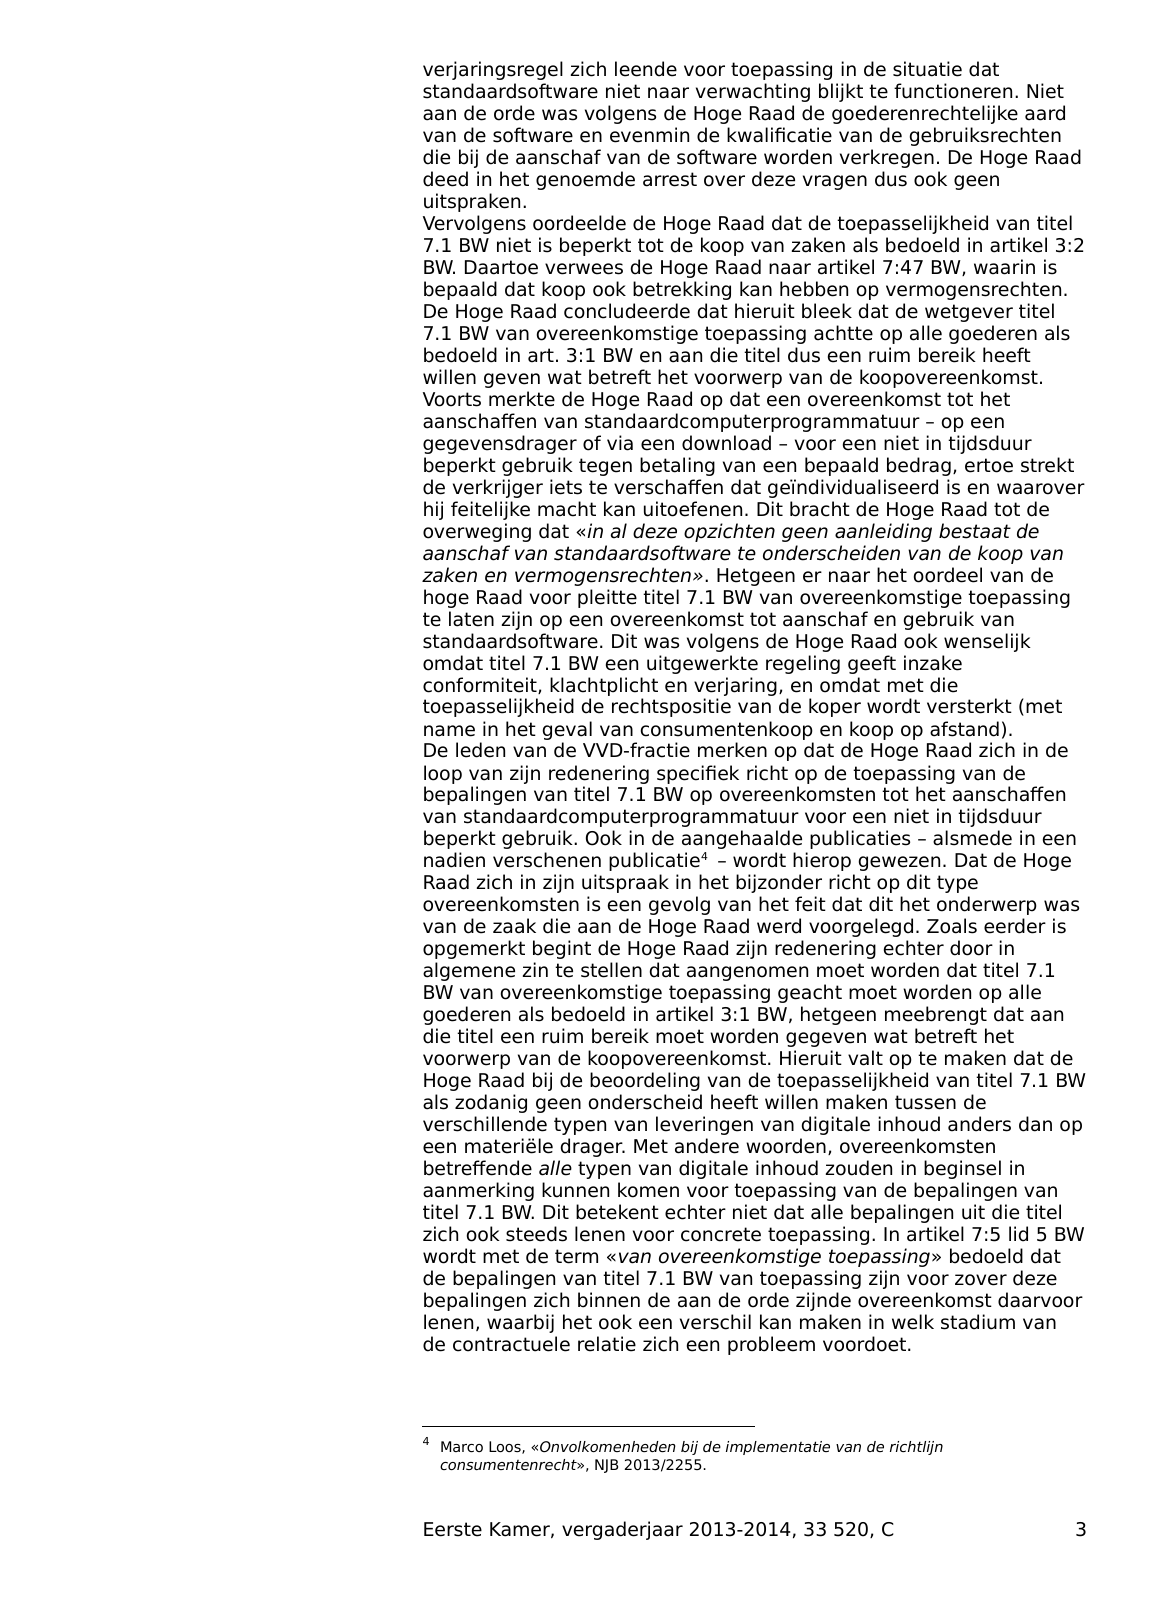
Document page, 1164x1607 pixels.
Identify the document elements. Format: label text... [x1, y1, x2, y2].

text De leden van de VVD-fractie merken op dat de Hoge Raad zich in de loop van zijn redenering specifiek richt op de toepassing van de bepalingen van titel 7.1 BW op overeenkomsten tot het aanschaffen van standaardcomputerprogrammatuur voor een niet in tijdsduur beperkt gebruik. Ook in de aangehaalde publicaties – alsmede in een nadien verschenen publicatie – wordt hierop gewezen. Dat de Hoge Raad zich in zijn uitspraak in het bijzonder richt op dit type overeenkomsten is een gevolg van het feit dat dit het onderwerp was van de zaak die aan de Hoge Raad werd voorgelegd. Zoals eerder is opgemerkt begint de Hoge Raad zijn redenering echter door in algemene zin te stellen dat aangenomen moet worden dat titel 7.1 BW van overeenkomstige toepassing geacht moet worden op alle goederen als bedoeld in artikel 3:1 BW, hetgeen meebrengt dat aan die titel een ruim bereik moet worden gegeven wat betreft het voorwerp van de koopovereenkomst. Hieruit valt op te maken dat de Hoge Raad bij de beoordeling van de toepasselijkheid van titel 7.1 BW als zodanig geen onderscheid heeft willen maken tussen de verschillende typen van leveringen van digitale inhoud anders dan op een materiële drager. Met andere woorden, overeenkomsten betreffende alle typen van digitale inhoud zouden in beginsel in aanmerking kunnen komen voor toepassing van de bepalingen van titel 7.1 BW. Dit betekent echter niet dat alle bepalingen uit die titel zich ook steeds lenen voor concrete toepassing. In artikel 7:5 lid 5 BW wordt met de term «van overeenkomstige toepassing» bedoeld dat de bepalingen van titel 7.1 BW van toepassing zijn voor zover deze bepalingen zich binnen de aan de orde zijnde overeenkomst daarvoor lenen, waarbij het ook een verschil kan maken in welk stadium van de contractuele relatie zich een probleem voordoet. [422, 740, 1087, 1356]
text Vervolgens oordeelde de Hoge Raad dat de toepasselijkheid van titel 7.1 BW niet is beperkt tot de koop van zaken als bedoeld in artikel 3:2 BW. Daartoe verwees de Hoge Raad naar artikel 7:47 BW, waarin is bepaald dat koop ook betrekking kan hebben op vermogensrechten. De Hoge Raad concludeerde dat hieruit bleek dat de wetgever titel 7.1 BW van overeenkomstige toepassing achtte op alle goederen als bedoeld in art. 3:1 BW en aan die titel dus een ruim bereik heeft willen geven wat betreft het voorwerp van de koopovereenkomst. Voorts merkte de Hoge Raad op dat een overeenkomst tot het aanschaffen van standaardcomputerprogrammatuur – op een gegevensdrager of via een download – voor een niet in tijdsduur beperkt gebruik tegen betaling van een bepaald bedrag, ertoe strekt de verkrijger iets te verschaffen dat geïndividualiseerd is en waarover hij feitelijke macht kan uitoefenen. Dit bracht de Hoge Raad tot de overweging dat «in al deze opzichten geen aanleiding bestaat de aanschaf van standaardsoftware te onderscheiden van de koop van zaken en vermogensrechten». Hetgeen er naar het oordeel van de hoge Raad voor pleitte titel 7.1 BW van overeenkomstige toepassing te laten zijn op een overeenkomst tot aanschaf en gebruik van standaardsoftware. Dit was volgens de Hoge Raad ook wenselijk omdat titel 7.1 BW een uitgewerkte regeling geeft inzake conformiteit, klachtplicht en verjaring, en omdat met die toepasselijkheid de rechtspositie van de koper wordt versterkt (met name in het geval van consumentenkoop en koop op afstand). [422, 213, 1087, 740]
text Marco Loos, «Onvolkomenheden bij de implementatie van de richtlijn consumentenrecht», NJB 2013/2255. [422, 1435, 1087, 1474]
text verjaringsregel zich leende voor toepassing in de situatie dat standaardsoftware niet naar verwachting blijkt te functioneren. Niet aan de orde was volgens de Hoge Raad de goederenrechtelijke aard van de software en evenmin de kwalificatie van de gebruiksrechten die bij de aanschaf van de software worden verkregen. De Hoge Raad deed in het genoemde arrest over deze vragen dus ook geen uitspraken. [422, 59, 1087, 213]
